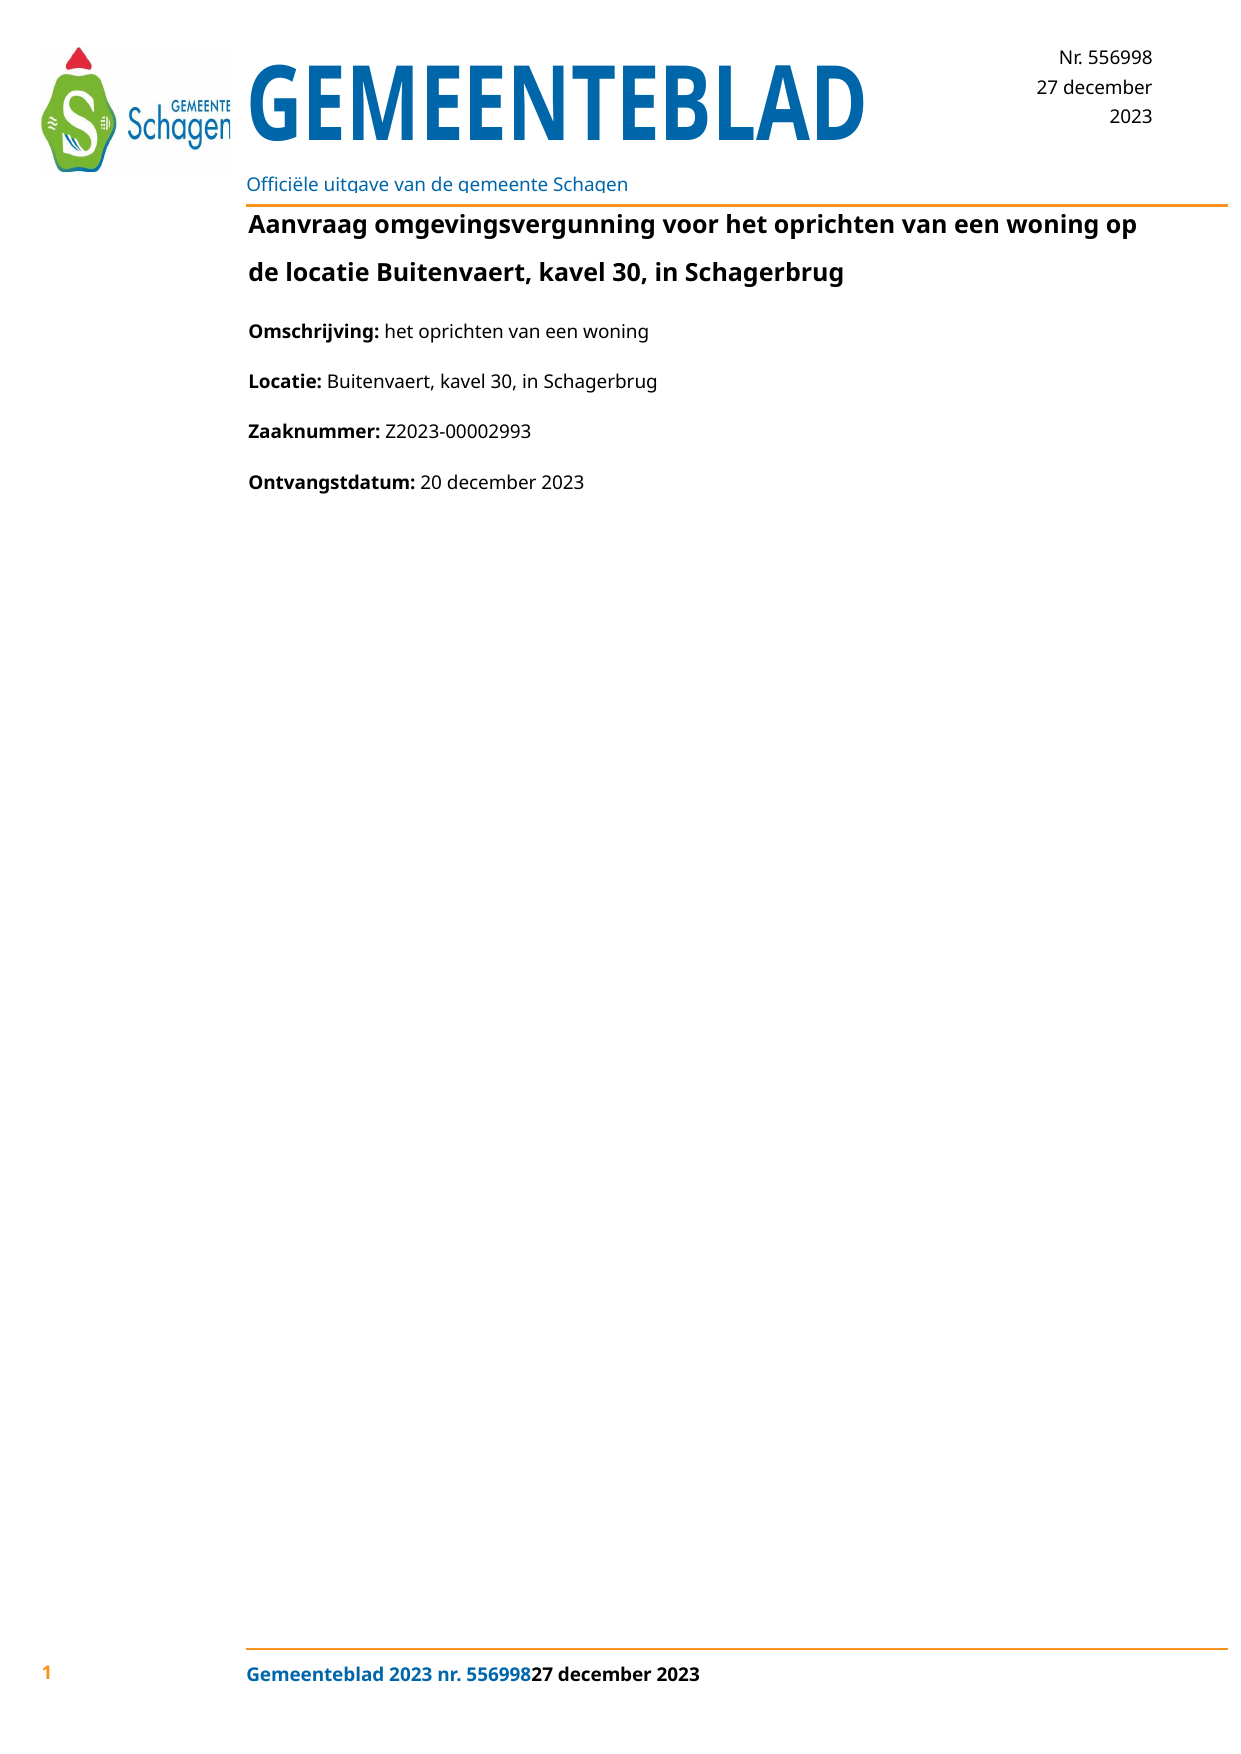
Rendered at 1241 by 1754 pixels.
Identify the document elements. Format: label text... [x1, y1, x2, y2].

text Ontvangstdatum: 20 december 2023 [248, 469, 1152, 495]
picture [41, 47, 231, 172]
text Aanvraag omgevingsvergunning voor het oprichten van een woning op de locatie Buitenvaert, kavel 30, in Schagerbrug [248, 207, 1152, 288]
text Omschrijving: het oprichten van een woning [248, 318, 1152, 344]
text Zaaknummer: Z2023-00002993 [248, 419, 1152, 444]
text Locatie: Buitenvaert, kavel 30, in Schagerbrug [248, 368, 1152, 394]
